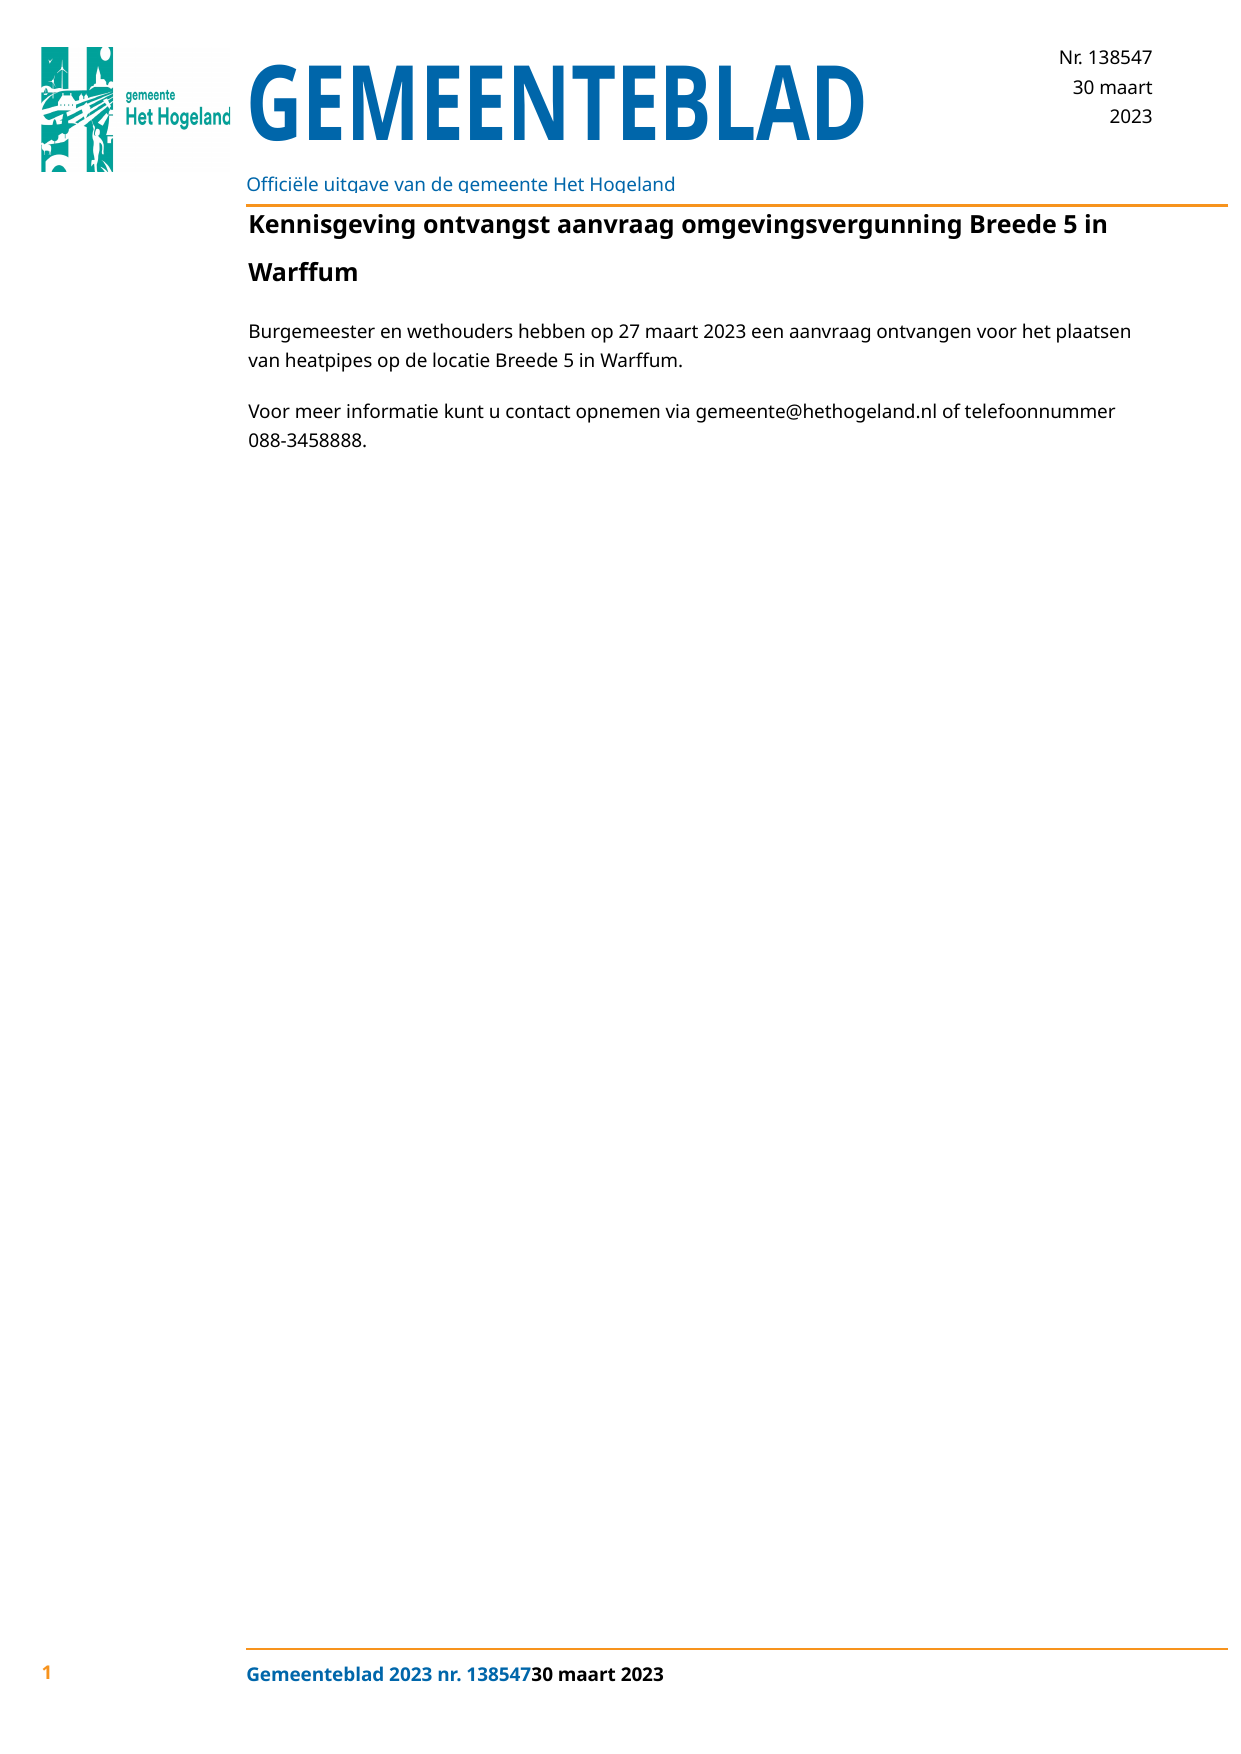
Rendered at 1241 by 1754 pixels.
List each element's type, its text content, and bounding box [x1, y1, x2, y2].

text Burgemeester en wethouders hebben op 27 maart 2023 een aanvraag ontvangen voor het plaatsen van heatpipes op de locatie Breede 5 in Warffum. [248, 318, 1152, 373]
text Kennisgeving ontvangst aanvraag omgevingsvergunning Breede 5 in Warffum [248, 207, 1152, 288]
picture [41, 47, 231, 172]
text Voor meer informatie kunt u contact opnemen via gemeente@hethogeland.nl of telefoonnummer 088-3458888. [248, 398, 1152, 453]
